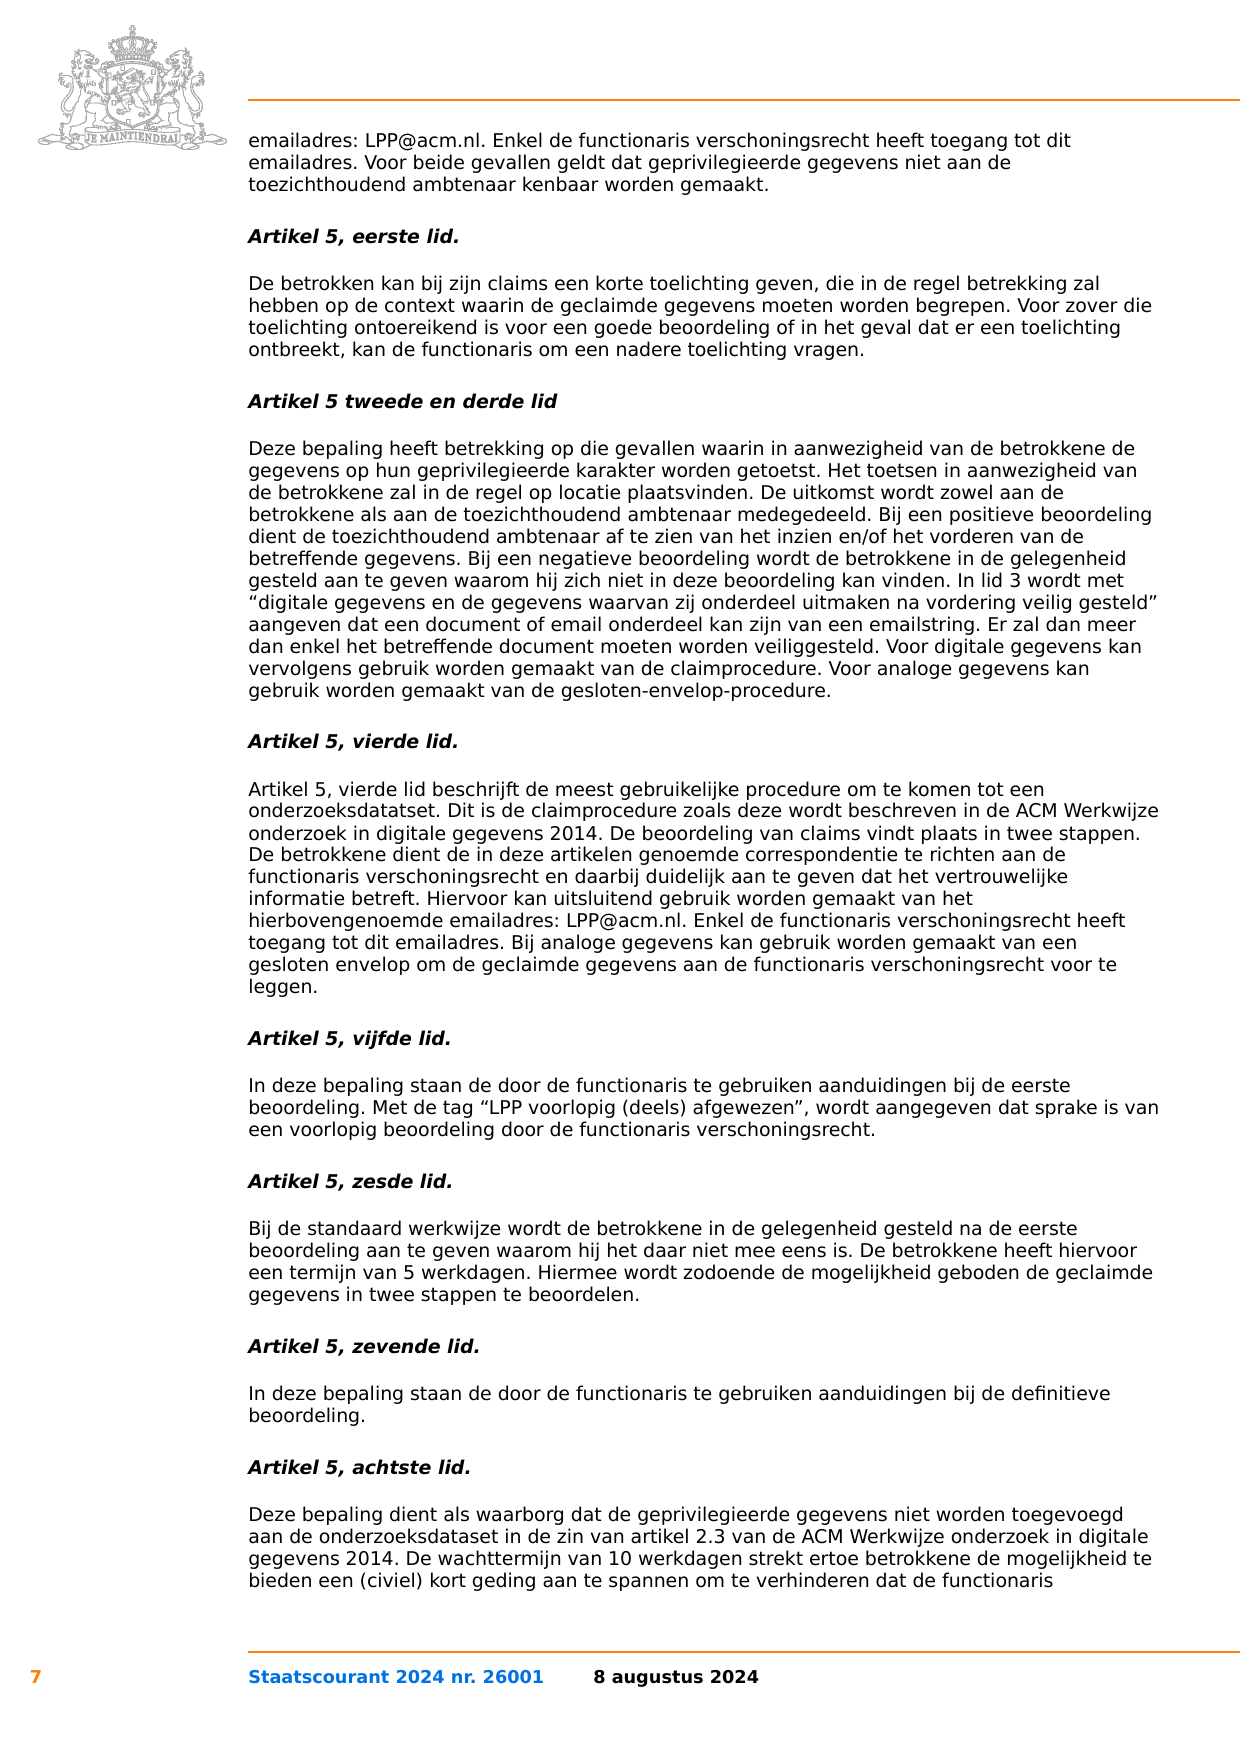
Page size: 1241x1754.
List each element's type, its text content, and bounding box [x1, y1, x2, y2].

text De betrokken kan bij zijn claims een korte toelichting geven, die in de regel betrekking zal hebben op de context waarin de geclaimde gegevens moeten worden begrepen. Voor zover die toelichting ontoereikend is voor een goede beoordeling of in het geval dat er een toelichting ontbreekt, kan de functionaris om een nadere toelichting vragen. [248, 273, 1163, 361]
text In deze bepaling staan de door de functionaris te gebruiken aanduidingen bij de definitieve beoordeling. [248, 1383, 1163, 1427]
text Artikel 5, vierde lid beschrijft de meest gebruikelijke procedure om te komen tot een onderzoeksdatatset. Dit is de claimprocedure zoals deze wordt beschreven in de ACM Werkwijze onderzoek in digitale gegevens 2014. De beoordeling van claims vindt plaats in twee stappen. De betrokkene dient de in deze artikelen genoemde correspondentie te richten aan de functionaris verschoningsrecht en daarbij duidelijk aan te geven dat het vertrouwelijke informatie betreft. Hiervoor kan uitsluitend gebruik worden gemaakt van het hierbovengenoemde emailadres: LPP@acm.nl. Enkel de functionaris verschoningsrecht heeft toegang tot dit emailadres. Bij analoge gegevens kan gebruik worden gemaakt van een gesloten envelop om de geclaimde gegevens aan de functionaris verschoningsrecht voor te leggen. [248, 778, 1163, 998]
text Bij de standaard werkwijze wordt de betrokkene in de gelegenheid gesteld na de eerste beoordeling aan te geven waarom hij het daar niet mee eens is. De betrokkene heeft hiervoor een termijn van 5 werkdagen. Hiermee wordt zodoende de mogelijkheid geboden de geclaimde gegevens in twee stappen te beoordelen. [248, 1218, 1163, 1306]
text In deze bepaling staan de door de functionaris te gebruiken aanduidingen bij de eerste beoordeling. Met de tag “LPP voorlopig (deels) afgewezen”, wordt aangegeven dat sprake is van een voorlopig beoordeling door de functionaris verschoningsrecht. [248, 1075, 1163, 1141]
subtitle Artikel 5, vierde lid. [248, 731, 1163, 753]
subtitle Artikel 5, zevende lid. [248, 1336, 1163, 1358]
text Deze bepaling heeft betrekking op die gevallen waarin in aanwezigheid van de betrokkene de gegevens op hun geprivilegieerde karakter worden getoetst. Het toetsen in aanwezigheid van de betrokkene zal in de regel op locatie plaatsvinden. De uitkomst wordt zowel aan de betrokkene als aan de toezichthoudend ambtenaar medegedeeld. Bij een positieve beoordeling dient de toezichthoudend ambtenaar af te zien van het inzien en/of het vorderen van de betreffende gegevens. Bij een negatieve beoordeling wordt de betrokkene in de gelegenheid gesteld aan te geven waarom hij zich niet in deze beoordeling kan vinden. In lid 3 wordt met “digitale gegevens en de gegevens waarvan zij onderdeel uitmaken na vordering veilig gesteld” aangeven dat een document of email onderdeel kan zijn van een emailstring. Er zal dan meer dan enkel het betreffende document moeten worden veiliggesteld. Voor digitale gegevens kan vervolgens gebruik worden gemaakt van de claimprocedure. Voor analoge gegevens kan gebruik worden gemaakt van de gesloten-envelop-procedure. [248, 438, 1163, 701]
subtitle Artikel 5 tweede en derde lid [248, 391, 1163, 413]
picture [38, 25, 227, 150]
text Deze bepaling dient als waarborg dat de geprivilegieerde gegevens niet worden toegevoegd aan de onderzoeksdataset in de zin van artikel 2.3 van de ACM Werkwijze onderzoek in digitale gegevens 2014. De wachttermijn van 10 werkdagen strekt ertoe betrokkene de mogelijkheid te bieden een (civiel) kort geding aan te spannen om te verhinderen dat de functionaris [248, 1504, 1163, 1592]
subtitle Artikel 5, achtste lid. [248, 1457, 1163, 1479]
text emailadres: LPP@acm.nl. Enkel de functionaris verschoningsrecht heeft toegang tot dit emailadres. Voor beide gevallen geldt dat geprivilegieerde gegevens niet aan de toezichthoudend ambtenaar kenbaar worden gemaakt. [248, 130, 1163, 196]
subtitle Artikel 5, vijfde lid. [248, 1028, 1163, 1050]
subtitle Artikel 5, eerste lid. [248, 226, 1163, 248]
subtitle Artikel 5, zesde lid. [248, 1171, 1163, 1193]
